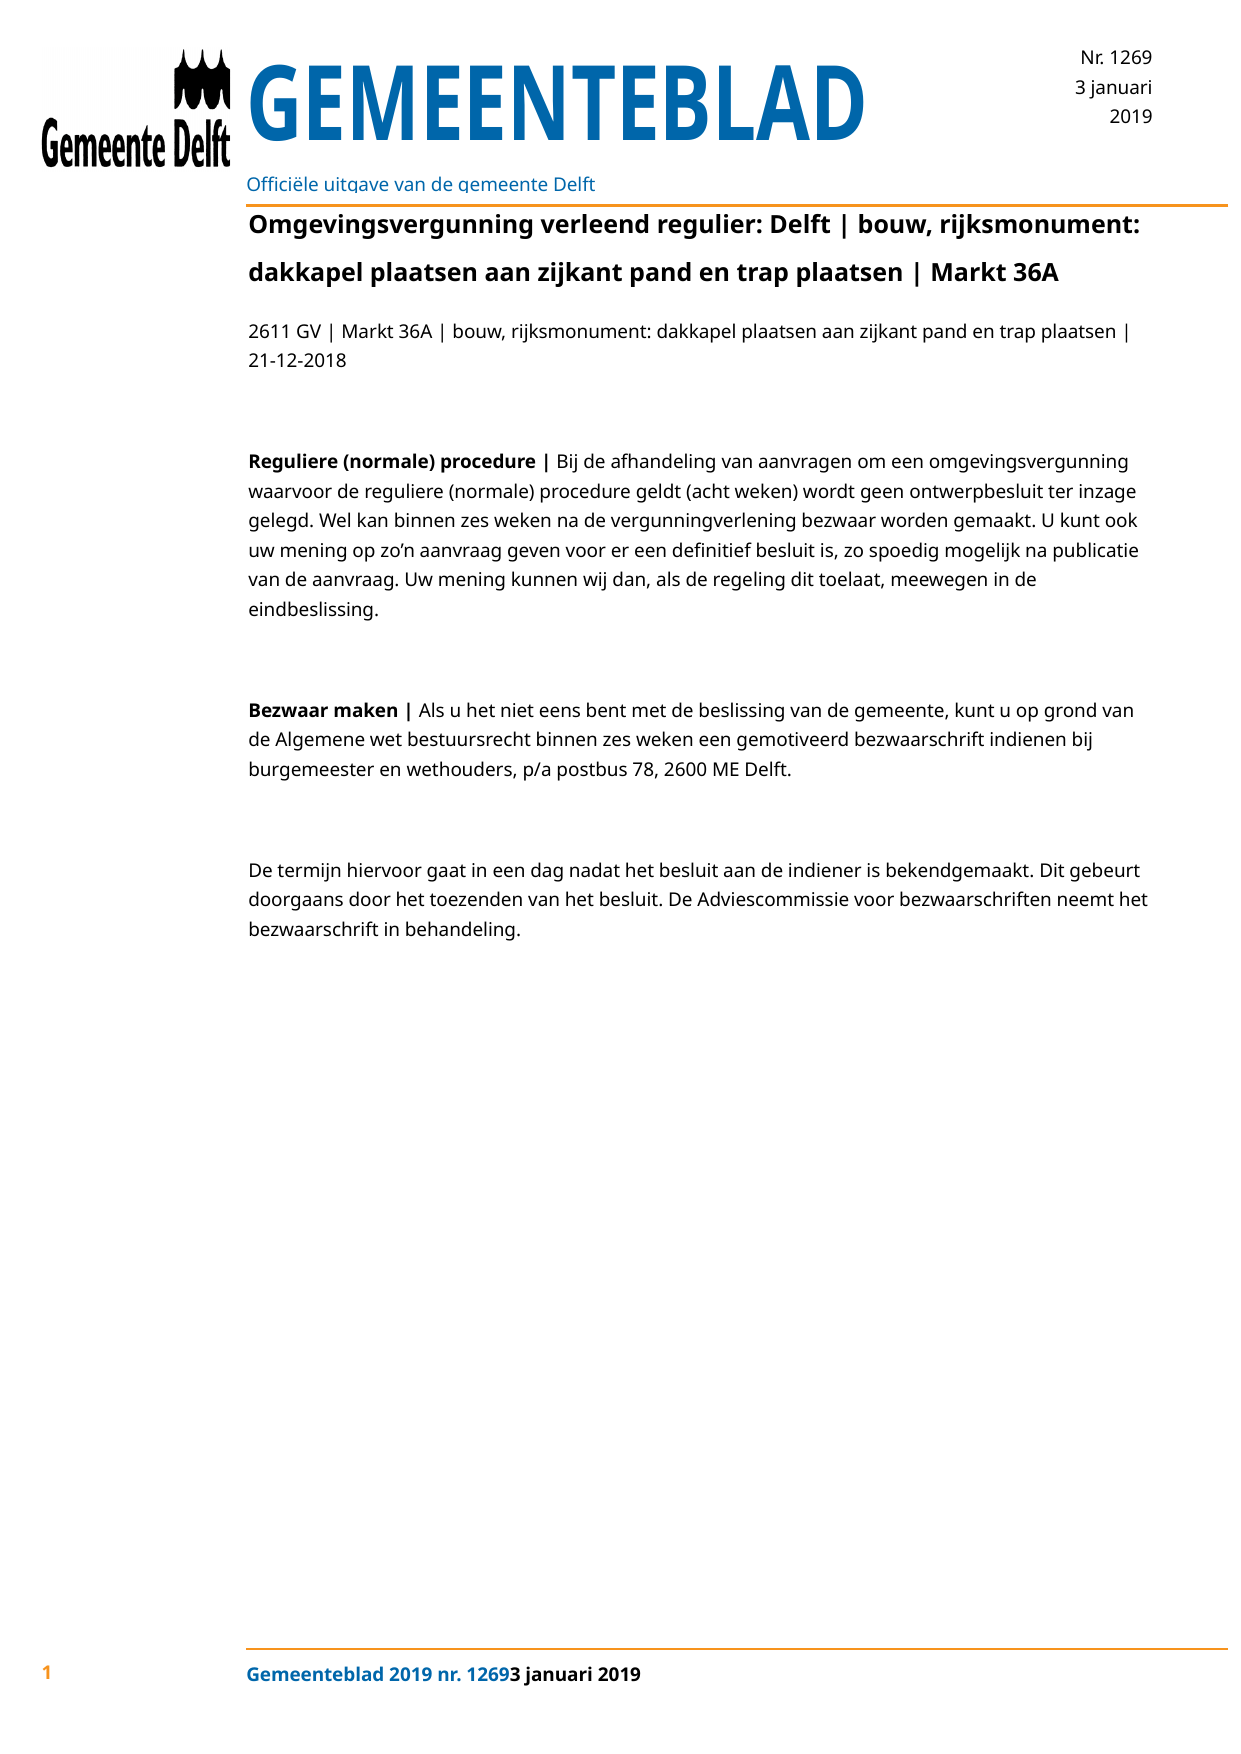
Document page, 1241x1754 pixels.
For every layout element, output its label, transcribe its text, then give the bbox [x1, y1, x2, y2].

text Bezwaar maken | Als u het niet eens bent met de beslissing van de gemeente, kunt u op grond van de Algemene wet bestuursrecht binnen zes weken een gemotiveerd bezwaarschrift indienen bij burgemeester en wethouders, p/a postbus 78, 2600 ME Delft. [248, 697, 1152, 782]
picture [41, 47, 231, 172]
text Reguliere (normale) procedure | Bij de afhandeling van aanvragen om een omgevingsvergunning waarvoor de reguliere (normale) procedure geldt (acht weken) wordt geen ontwerpbesluit ter inzage gelegd. Wel kan binnen zes weken na de vergunningverlening bezwaar worden gemaakt. U kunt ook uw mening op zo’n aanvraag geven voor er een definitief besluit is, zo spoedig mogelijk na publicatie van de aanvraag. Uw mening kunnen wij dan, als de regeling dit toelaat, meewegen in de eindbeslissing. [248, 448, 1152, 622]
text 2611 GV | Markt 36A | bouw, rijksmonument: dakkapel plaatsen aan zijkant pand en trap plaatsen | 21-12-2018 [248, 318, 1152, 373]
text De termijn hiervoor gaat in een dag nadat het besluit aan de indiener is bekendgemaakt. Dit gebeurt doorgaans door het toezenden van het besluit. De Adviescommissie voor bezwaarschriften neemt het bezwaarschrift in behandeling. [248, 857, 1152, 942]
text Omgevingsvergunning verleend regulier: Delft | bouw, rijksmonument: dakkapel plaatsen aan zijkant pand en trap plaatsen | Markt 36A [248, 207, 1152, 288]
